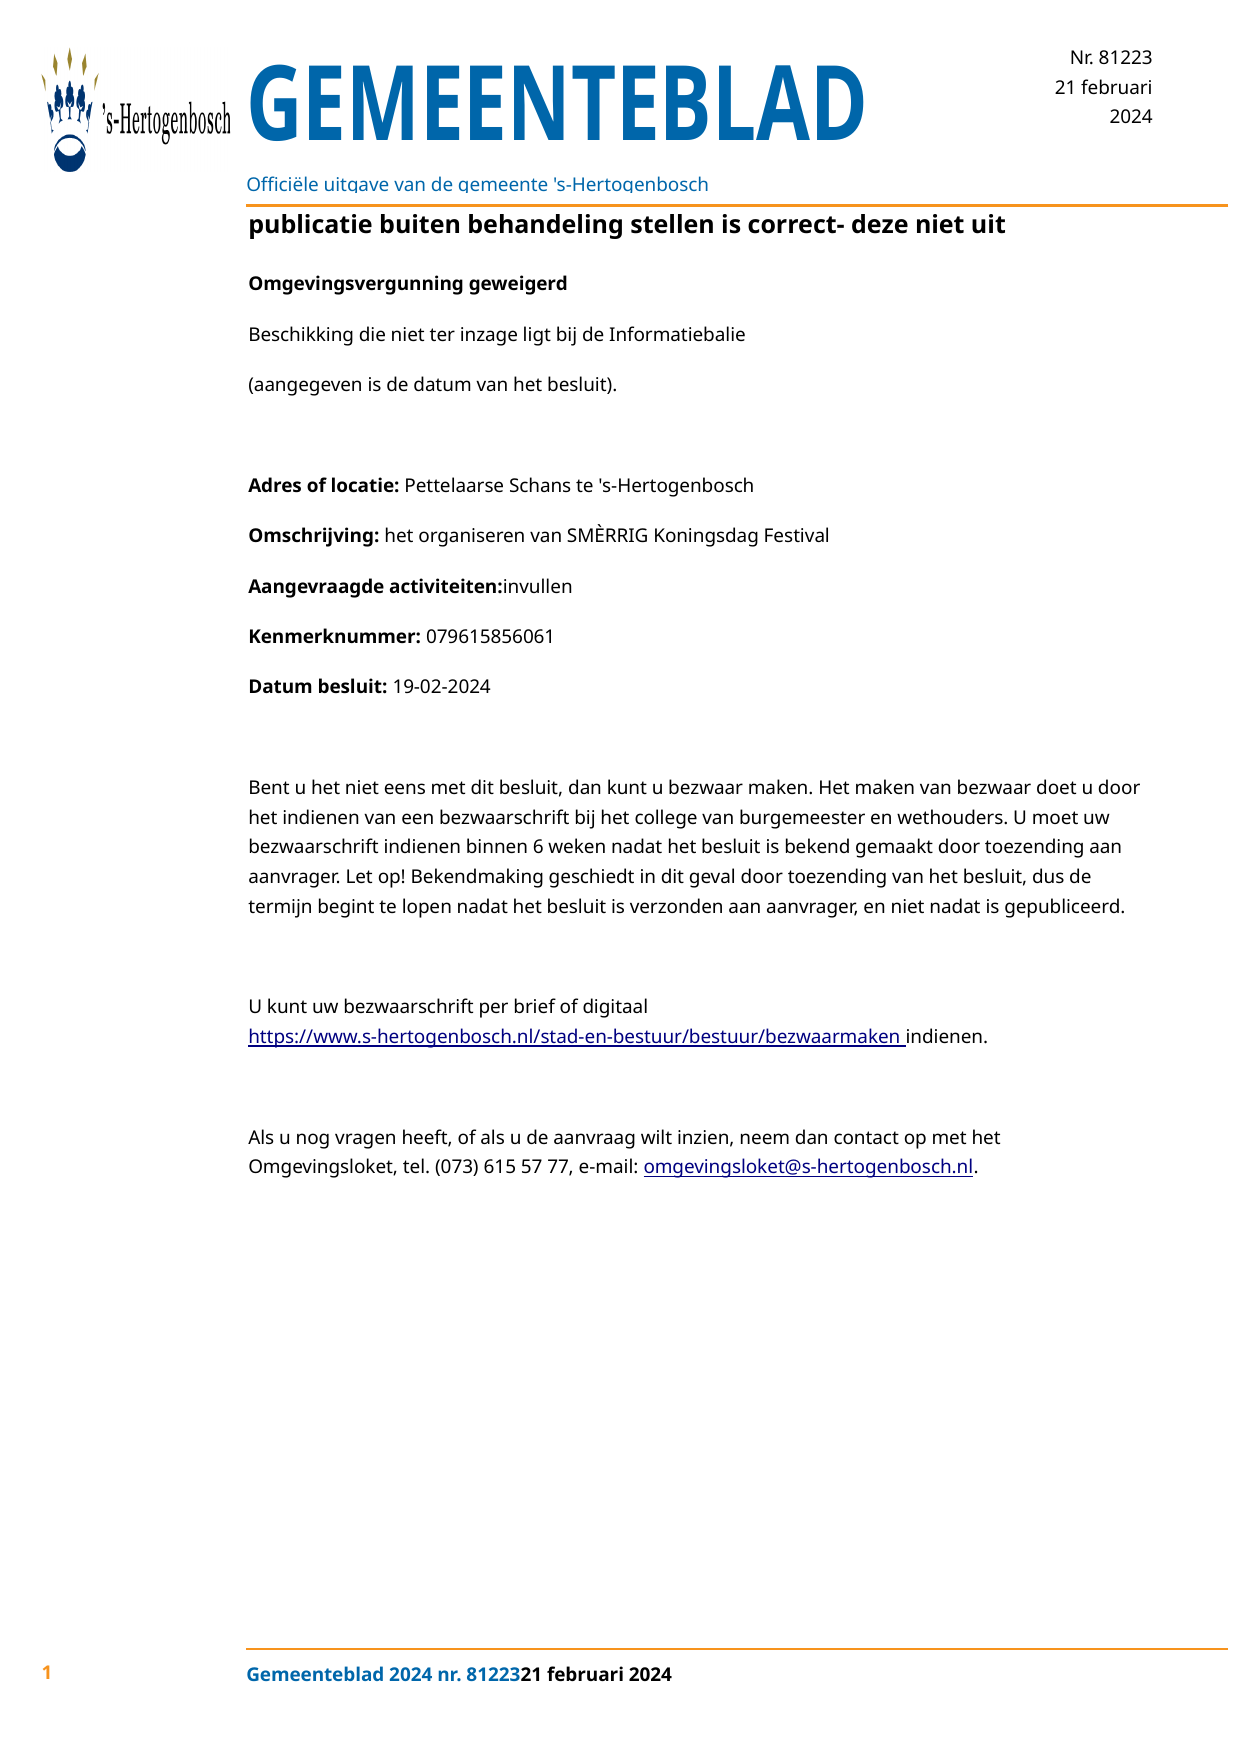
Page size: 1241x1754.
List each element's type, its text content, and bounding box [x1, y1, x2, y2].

text Aangevraagde activiteiten:invullen [248, 573, 1152, 598]
text Omgevingsvergunning geweigerd [248, 270, 1152, 296]
picture [41, 47, 231, 172]
text Als u nog vragen heeft, of als u de aanvraag wilt inzien, neem dan contact op met het Omgevingsloket, tel. (073) 615 57 77, e-mail: omgevingsloket@s-hertogenbosch.nl. [248, 1124, 1152, 1179]
text Omschrijving: het organiseren van SMÈRRIG Koningsdag Festival [248, 522, 1152, 548]
text U kunt uw bezwaarschrift per brief of digitaal https://www.s-hertogenbosch.nl/stad-en-bestuur/bestuur/bezwaarmaken indienen. [248, 994, 1152, 1049]
text Adres of locatie: Pettelaarse Schans te 's-Hertogenbosch [248, 472, 1152, 498]
text Kenmerknummer: 079615856061 [248, 623, 1152, 649]
text Beschikking die niet ter inzage ligt bij de Informatiebalie [248, 321, 1152, 346]
text Datum besluit: 19-02-2024 [248, 674, 1152, 699]
text publicatie buiten behandeling stellen is correct- deze niet uit [248, 207, 1152, 241]
text (aangegeven is de datum van het besluit). [248, 371, 1152, 397]
text Bent u het niet eens met dit besluit, dan kunt u bezwaar maken. Het maken van bezwaar doet u door het indienen van een bezwaarschrift bij het college van burgemeester en wethouders. U moet uw bezwaarschrift indienen binnen 6 weken nadat het besluit is bekend gemaakt door toezending aan aanvrager. Let op! Bekendmaking geschiedt in dit geval door toezending van het besluit, dus de termijn begint te lopen nadat het besluit is verzonden aan aanvrager, en niet nadat is gepubliceerd. [248, 774, 1152, 918]
